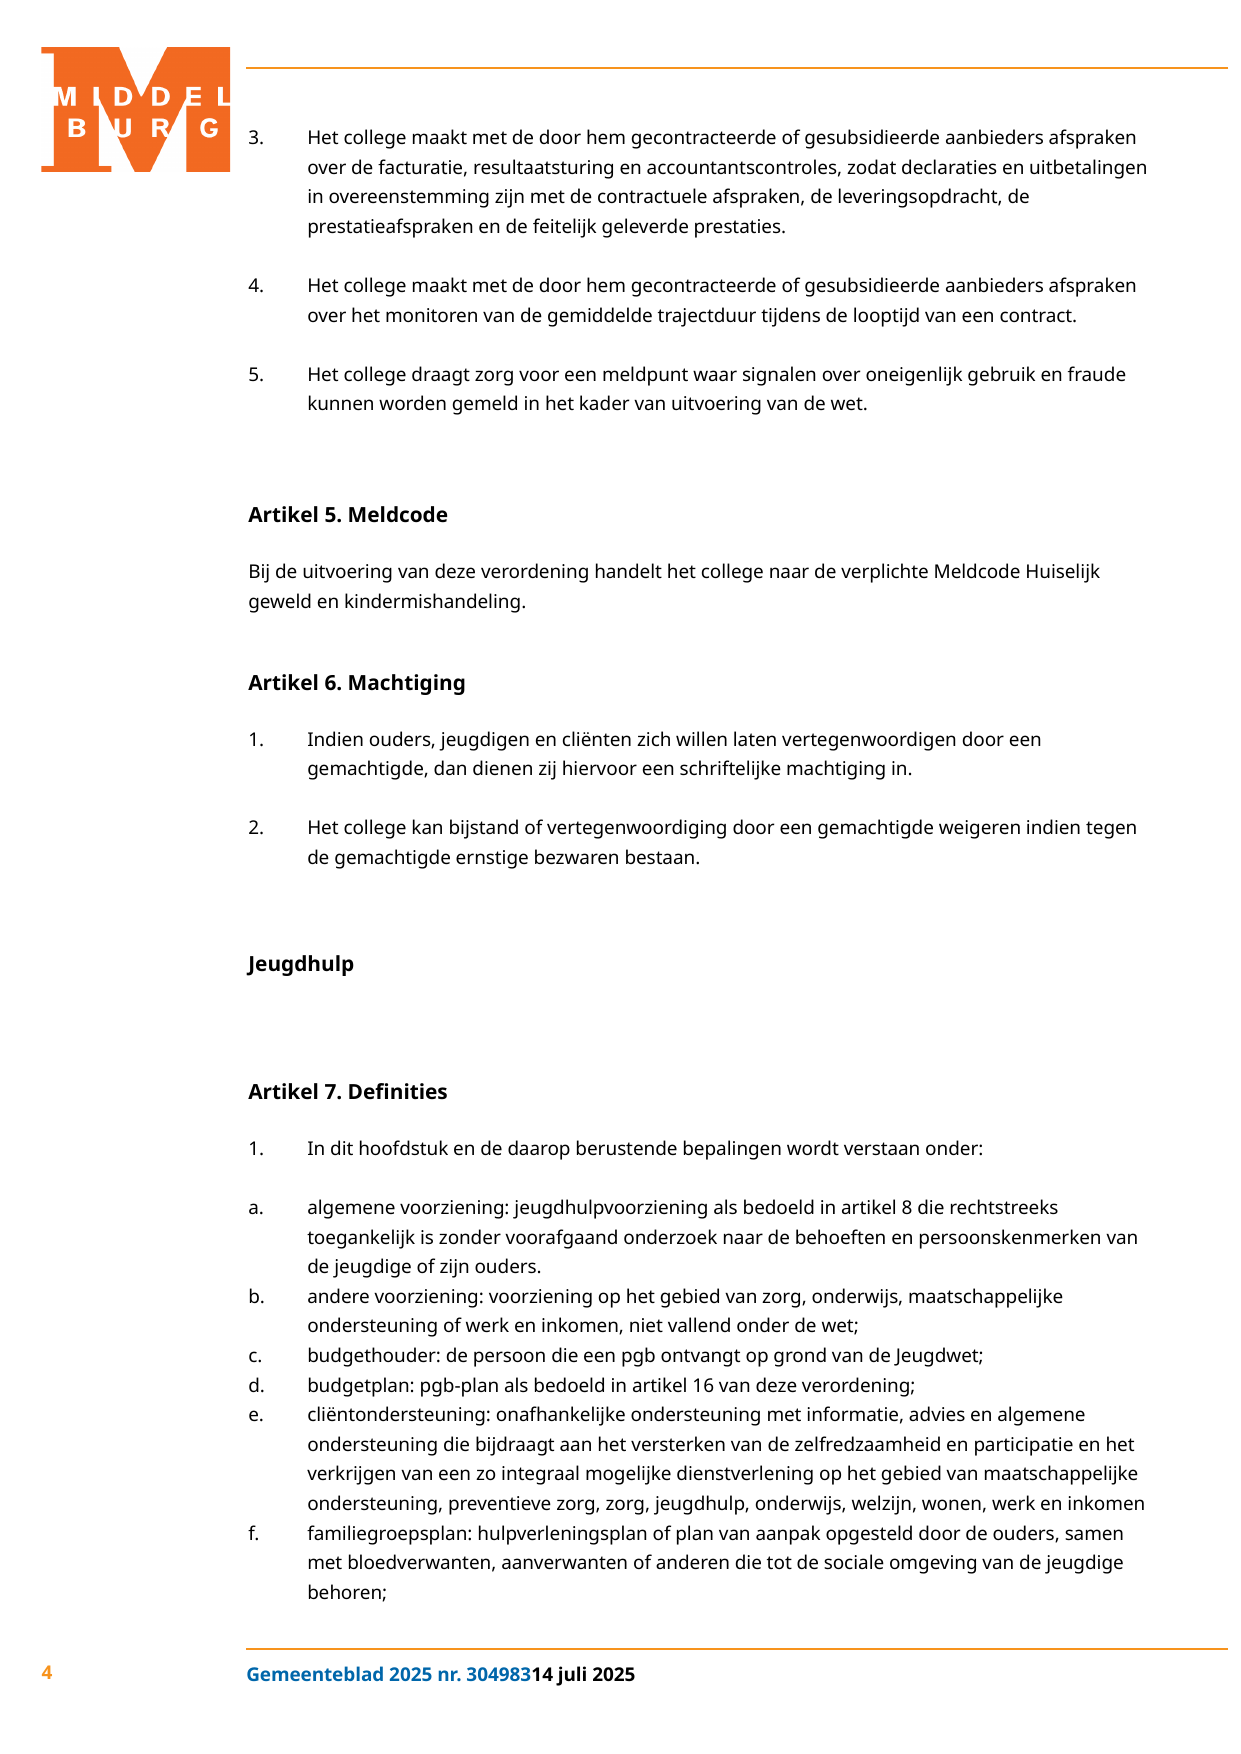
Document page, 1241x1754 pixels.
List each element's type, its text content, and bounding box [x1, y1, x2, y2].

list Het college draagt zorg voor een meldpunt waar signalen over oneigenlijk gebruik en fraude kunnen worden gemeld in het kader van uitvoering van de wet. [248, 361, 1152, 416]
list budgetplan: pgb-plan als bedoeld in artikel 16 van deze verordening; [248, 1372, 1152, 1397]
list familiegroepsplan: hulpverleningsplan of plan van aanpak opgesteld door de ouders, samen met bloedverwanten, aanverwanten of anderen die tot de sociale omgeving van de jeugdige behoren; [248, 1520, 1152, 1604]
list Het college maakt met de door hem gecontracteerde of gesubsidieerde aanbieders afspraken over de facturatie, resultaatsturing en accountantscontroles, zodat declaraties en uitbetalingen in overeenstemming zijn met de contractuele afspraken, de leveringsopdracht, de prestatieafspraken en de feitelijk geleverde prestaties. [248, 124, 1152, 239]
list cliëntondersteuning: onafhankelijke ondersteuning met informatie, advies en algemene ondersteuning die bijdraagt aan het versterken van de zelfredzaamheid en participatie en het verkrijgen van een zo integraal mogelijke dienstverlening op het gebied van maatschappelijke ondersteuning, preventieve zorg, zorg, jeugdhulp, onderwijs, welzijn, wonen, werk en inkomen [248, 1401, 1152, 1516]
list In dit hoofdstuk en de daarop berustende bepalingen wordt verstaan onder: [248, 1135, 1152, 1161]
text Artikel 7. Definities [248, 1077, 1152, 1106]
list Het college maakt met de door hem gecontracteerde of gesubsidieerde aanbieders afspraken over het monitoren van de gemiddelde trajectduur tijdens de looptijd van een contract. [248, 272, 1152, 328]
text Jeugdhulp [248, 949, 1152, 977]
list Indien ouders, jeugdigen en cliënten zich willen laten vertegenwoordigen door een gemachtigde, dan dienen zij hiervoor een schriftelijke machtiging in. [248, 726, 1152, 781]
list algemene voorziening: jeugdhulpvoorziening als bedoeld in artikel 8 die rechtstreeks toegankelijk is zonder voorafgaand onderzoek naar de behoeften en persoonskenmerken van de jeugdige of zijn ouders. [248, 1194, 1152, 1279]
picture [41, 47, 231, 172]
text Bij de uitvoering van deze verordening handelt het college naar de verplichte Meldcode Huiselijk geweld en kindermishandeling. [248, 558, 1152, 613]
text Artikel 6. Machtiging [248, 668, 1152, 696]
text Artikel 5. Meldcode [248, 500, 1152, 529]
list andere voorziening: voorziening op het gebied van zorg, onderwijs, maatschappelijke ondersteuning of werk en inkomen, niet vallend onder de wet; [248, 1283, 1152, 1338]
list budgethouder: de persoon die een pgb ontvangt op grond van de Jeugdwet; [248, 1342, 1152, 1368]
list Het college kan bijstand of vertegenwoordiging door een gemachtigde weigeren indien tegen de gemachtigde ernstige bezwaren bestaan. [248, 814, 1152, 870]
